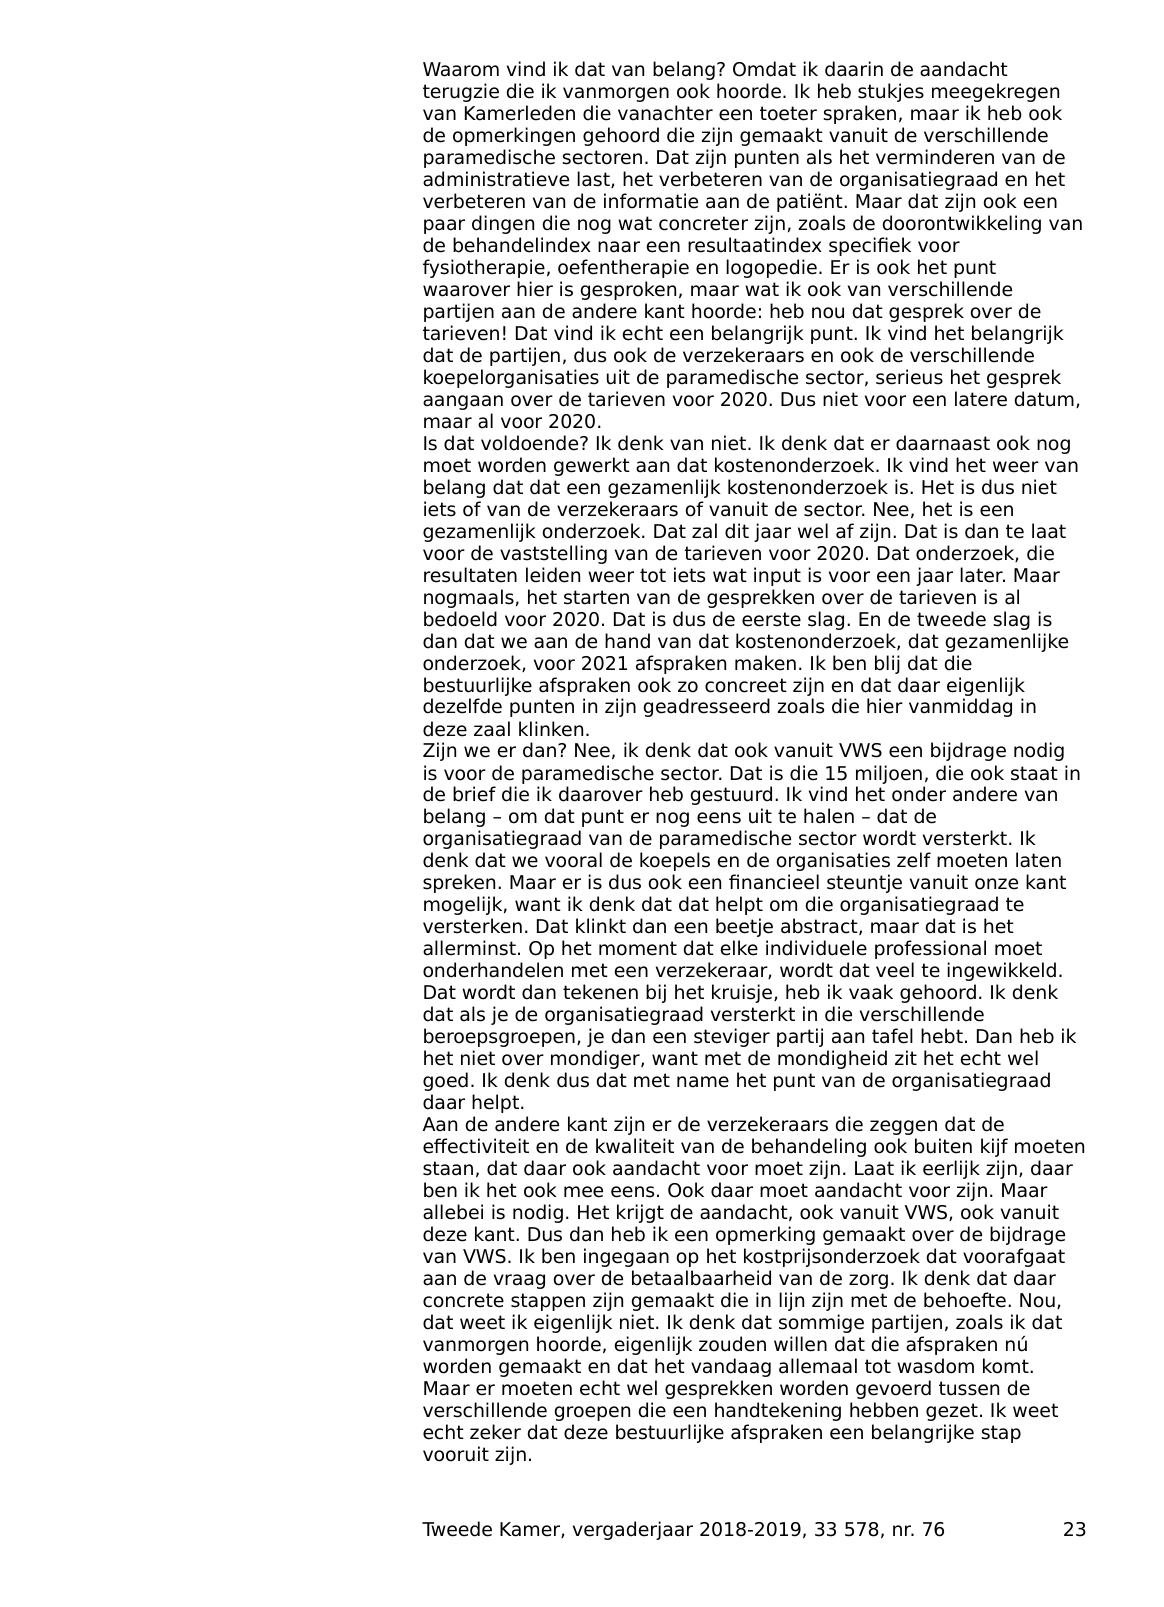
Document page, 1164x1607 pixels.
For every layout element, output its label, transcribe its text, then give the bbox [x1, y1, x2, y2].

text Zijn we er dan? Nee, ik denk dat ook vanuit VWS een bijdrage nodig is voor de paramedische sector. Dat is die 15 miljoen, die ook staat in de brief die ik daarover heb gestuurd. Ik vind het onder andere van belang – om dat punt er nog eens uit te halen – dat de organisatiegraad van de paramedische sector wordt versterkt. Ik denk dat we vooral de koepels en de organisaties zelf moeten laten spreken. Maar er is dus ook een financieel steuntje vanuit onze kant mogelijk, want ik denk dat dat helpt om die organisatiegraad te versterken. Dat klinkt dan een beetje abstract, maar dat is het allerminst. Op het moment dat elke individuele professional moet onderhandelen met een verzekeraar, wordt dat veel te ingewikkeld. Dat wordt dan tekenen bij het kruisje, heb ik vaak gehoord. Ik denk dat als je de organisatiegraad versterkt in die verschillende beroepsgroepen, je dan een steviger partij aan tafel hebt. Dan heb ik het niet over mondiger, want met de mondigheid zit het echt wel goed. Ik denk dus dat met name het punt van de organisatiegraad daar helpt. [422, 740, 1087, 1114]
text Waarom vind ik dat van belang? Omdat ik daarin de aandacht terugzie die ik vanmorgen ook hoorde. Ik heb stukjes meegekregen van Kamerleden die vanachter een toeter spraken, maar ik heb ook de opmerkingen gehoord die zijn gemaakt vanuit de verschillende paramedische sectoren. Dat zijn punten als het verminderen van de administratieve last, het verbeteren van de organisatiegraad en het verbeteren van de informatie aan de patiënt. Maar dat zijn ook een paar dingen die nog wat concreter zijn, zoals de doorontwikkeling van de behandelindex naar een resultaatindex specifiek voor fysiotherapie, oefentherapie en logopedie. Er is ook het punt waarover hier is gesproken, maar wat ik ook van verschillende partijen aan de andere kant hoorde: heb nou dat gesprek over de tarieven! Dat vind ik echt een belangrijk punt. Ik vind het belangrijk dat de partijen, dus ook de verzekeraars en ook de verschillende koepelorganisaties uit de paramedische sector, serieus het gesprek aangaan over de tarieven voor 2020. Dus niet voor een latere datum, maar al voor 2020. [422, 59, 1087, 433]
text Aan de andere kant zijn er de verzekeraars die zeggen dat de effectiviteit en de kwaliteit van de behandeling ook buiten kijf moeten staan, dat daar ook aandacht voor moet zijn. Laat ik eerlijk zijn, daar ben ik het ook mee eens. Ook daar moet aandacht voor zijn. Maar allebei is nodig. Het krijgt de aandacht, ook vanuit VWS, ook vanuit deze kant. Dus dan heb ik een opmerking gemaakt over de bijdrage van VWS. Ik ben ingegaan op het kostprijsonderzoek dat voorafgaat aan de vraag over de betaalbaarheid van de zorg. Ik denk dat daar concrete stappen zijn gemaakt die in lijn zijn met de behoefte. Nou, dat weet ik eigenlijk niet. Ik denk dat sommige partijen, zoals ik dat vanmorgen hoorde, eigenlijk zouden willen dat die afspraken nú worden gemaakt en dat het vandaag allemaal tot wasdom komt. Maar er moeten echt wel gesprekken worden gevoerd tussen de verschillende groepen die een handtekening hebben gezet. Ik weet echt zeker dat deze bestuurlijke afspraken een belangrijke stap vooruit zijn. [422, 1114, 1087, 1466]
text Is dat voldoende? Ik denk van niet. Ik denk dat er daarnaast ook nog moet worden gewerkt aan dat kostenonderzoek. Ik vind het weer van belang dat dat een gezamenlijk kostenonderzoek is. Het is dus niet iets of van de verzekeraars of vanuit de sector. Nee, het is een gezamenlijk onderzoek. Dat zal dit jaar wel af zijn. Dat is dan te laat voor de vaststelling van de tarieven voor 2020. Dat onderzoek, die resultaten leiden weer tot iets wat input is voor een jaar later. Maar nogmaals, het starten van de gesprekken over de tarieven is al bedoeld voor 2020. Dat is dus de eerste slag. En de tweede slag is dan dat we aan de hand van dat kostenonderzoek, dat gezamenlijke onderzoek, voor 2021 afspraken maken. Ik ben blij dat die bestuurlijke afspraken ook zo concreet zijn en dat daar eigenlijk dezelfde punten in zijn geadresseerd zoals die hier vanmiddag in deze zaal klinken. [422, 433, 1087, 740]
